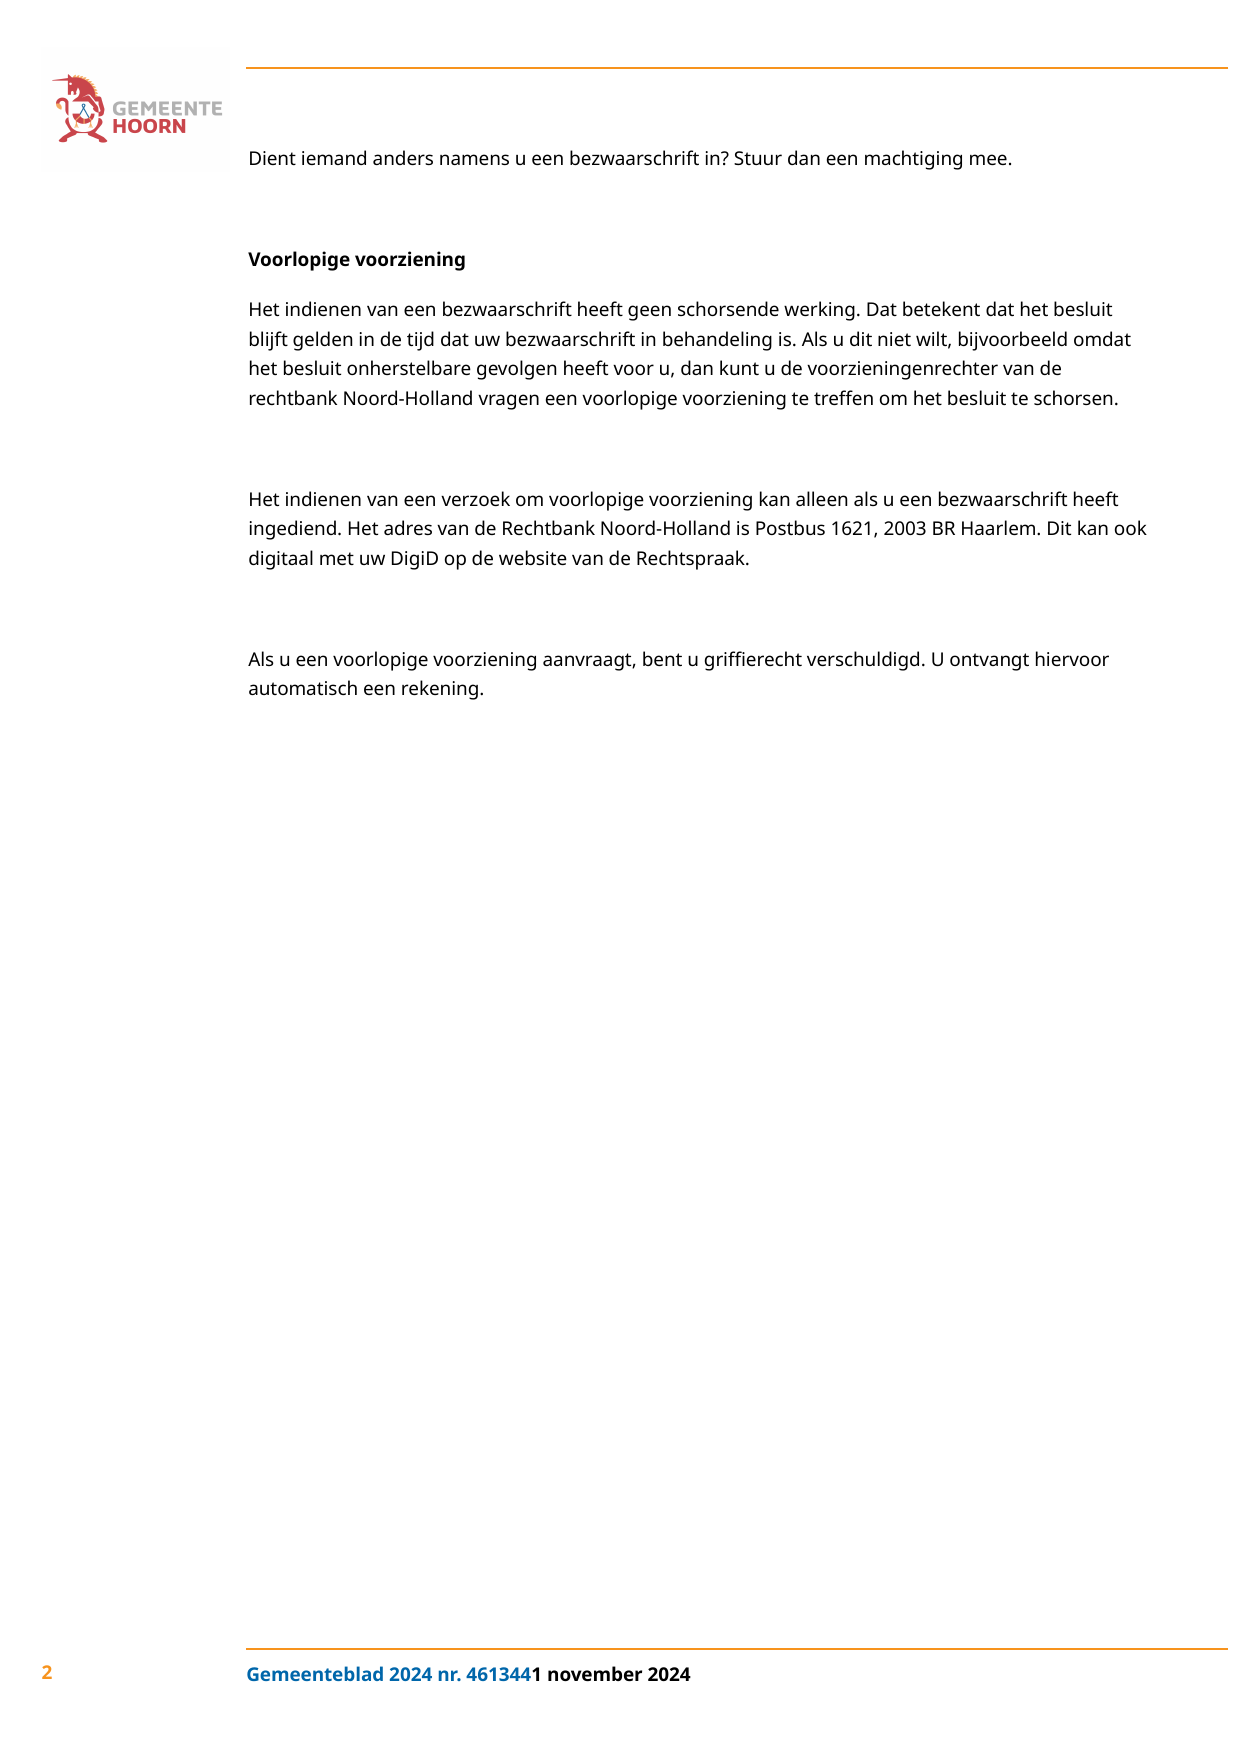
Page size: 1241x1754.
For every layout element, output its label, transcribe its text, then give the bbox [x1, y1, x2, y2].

text Het indienen van een bezwaarschrift heeft geen schorsende werking. Dat betekent dat het besluit blijft gelden in de tijd dat uw bezwaarschrift in behandeling is. Als u dit niet wilt, bijvoorbeeld omdat het besluit onherstelbare gevolgen heeft voor u, dan kunt u de voorzieningenrechter van de rechtbank Noord-Holland vragen een voorlopige voorziening te treffen om het besluit te schorsen. [248, 296, 1152, 411]
text Het indienen van een verzoek om voorlopige voorziening kan alleen als u een bezwaarschrift heeft ingediend. Het adres van de Rechtbank Noord-Holland is Postbus 1621, 2003 BR Haarlem. Dit kan ook digitaal met uw DigiD op de website van de Rechtspraak. [248, 486, 1152, 571]
text Dient iemand anders namens u een bezwaarschrift in? Stuur dan een machtiging mee. [248, 145, 1152, 171]
text Voorlopige voorziening [248, 246, 1152, 272]
picture [41, 47, 231, 172]
text Als u een voorlopige voorziening aanvraagt, bent u griffierecht verschuldigd. U ontvangt hiervoor automatisch een rekening. [248, 646, 1152, 701]
